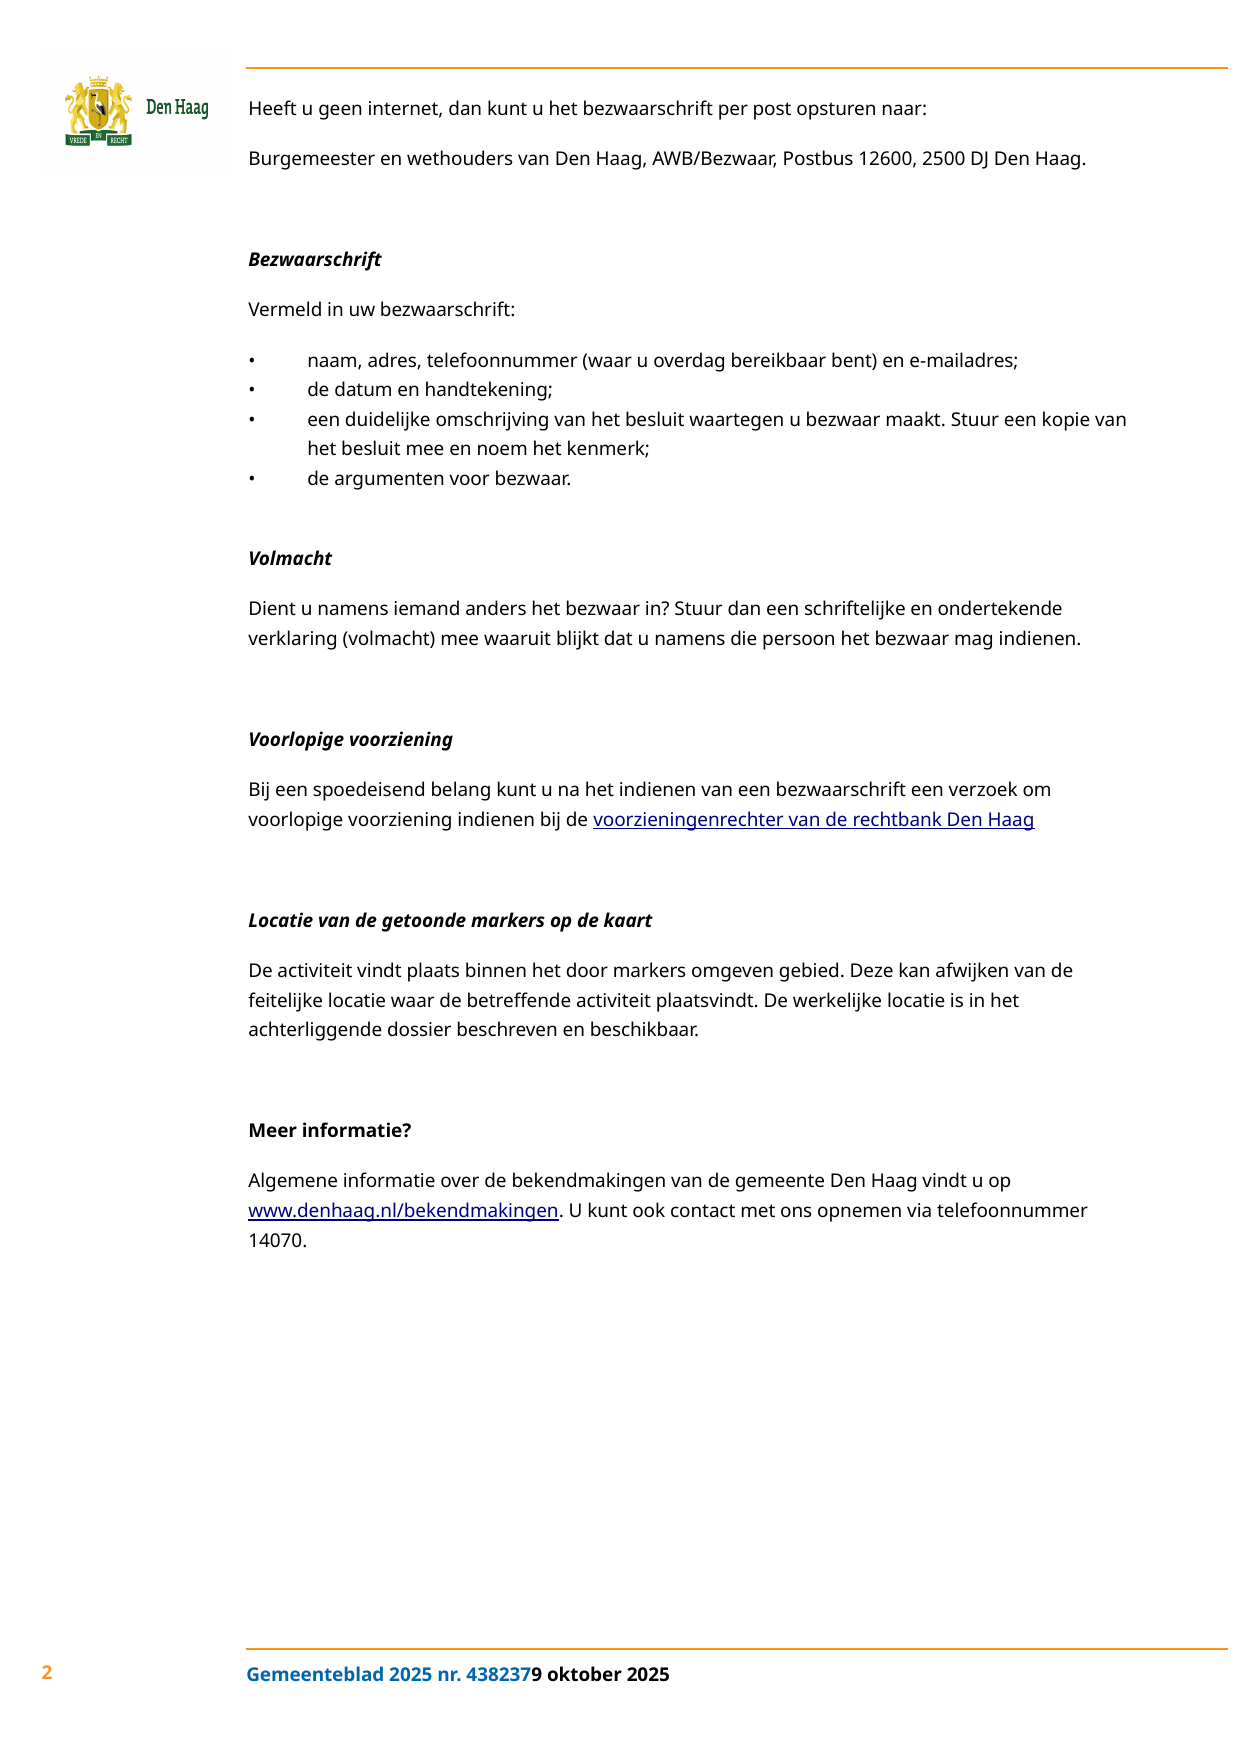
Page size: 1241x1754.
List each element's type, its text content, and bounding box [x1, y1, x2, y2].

text Bezwaarschrift [248, 246, 1152, 272]
text Algemene informatie over de bekendmakingen van de gemeente Den Haag vindt u op www.denhaag.nl/bekendmakingen. U kunt ook contact met ons opnemen via telefoonnummer 14070. [248, 1168, 1152, 1253]
text De activiteit vindt plaats binnen het door markers omgeven gebied. Deze kan afwijken van de feitelijke locatie waar de betreffende activiteit plaatsvindt. De werkelijke locatie is in het achterliggende dossier beschreven en beschikbaar. [248, 957, 1152, 1042]
list een duidelijke omschrijving van het besluit waartegen u bezwaar maakt. Stuur een kopie van het besluit mee en noem het kenmerk; [248, 406, 1152, 461]
list naam, adres, telefoonnummer (waar u overdag bereikbaar bent) en e-mailadres; [248, 347, 1152, 373]
text Vermeld in uw bezwaarschrift: [248, 296, 1152, 322]
text Heeft u geen internet, dan kunt u het bezwaarschrift per post opsturen naar: [248, 95, 1152, 121]
picture [41, 47, 231, 172]
list de argumenten voor bezwaar. [248, 465, 1152, 491]
text Volmacht [248, 545, 1152, 571]
text Locatie van de getoonde markers op de kaart [248, 907, 1152, 933]
list de datum en handtekening; [248, 376, 1152, 402]
text Dient u namens iemand anders het bezwaar in? Stuur dan een schriftelijke en ondertekende verklaring (volmacht) mee waaruit blijkt dat u namens die persoon het bezwaar mag indienen. [248, 596, 1152, 651]
text Bij een spoedeisend belang kunt u na het indienen van een bezwaarschrift een verzoek om voorlopige voorziening indienen bij de voorzieningenrechter van de rechtbank Den Haag [248, 776, 1152, 832]
text Meer informatie? [248, 1117, 1152, 1143]
text Burgemeester en wethouders van Den Haag, AWB/Bezwaar, Postbus 12600, 2500 DJ Den Haag. [248, 145, 1152, 171]
text Voorlopige voorziening [248, 726, 1152, 752]
